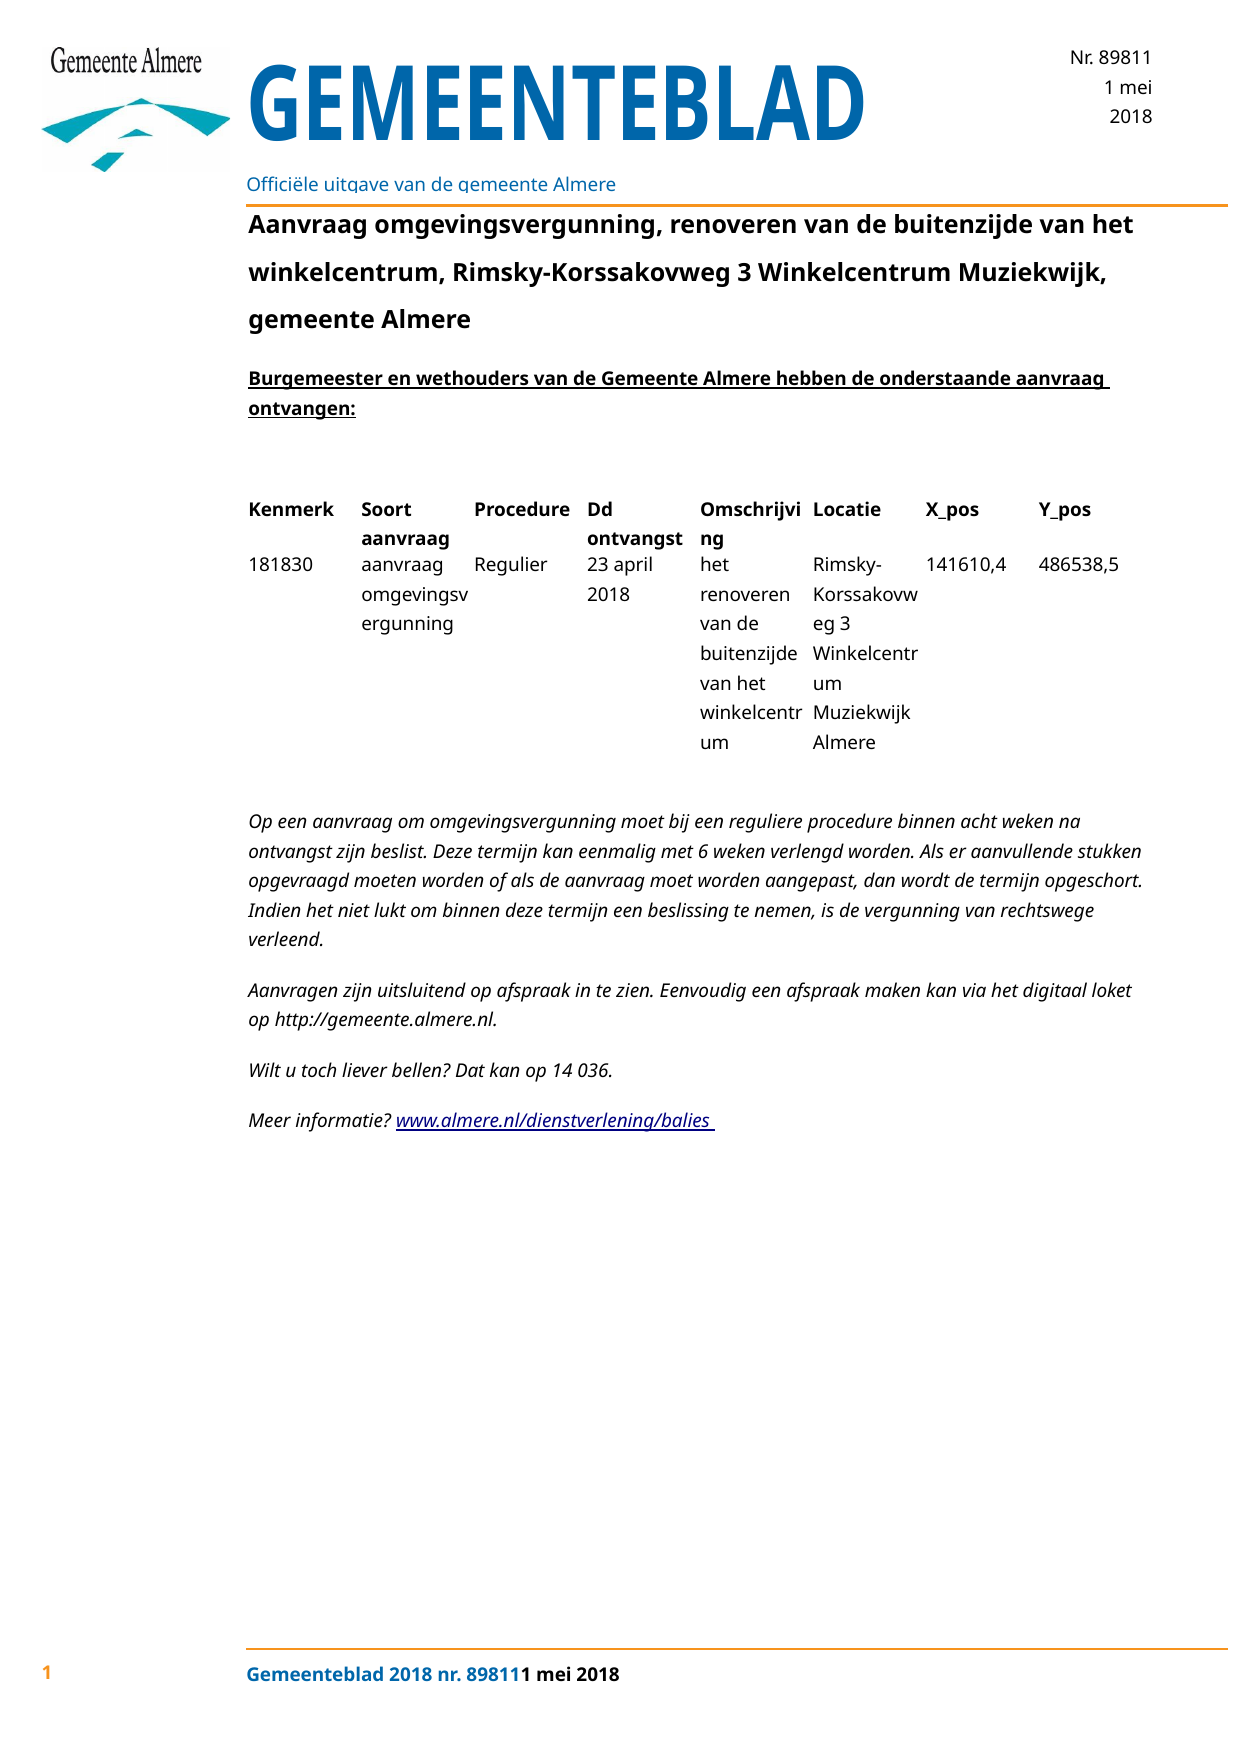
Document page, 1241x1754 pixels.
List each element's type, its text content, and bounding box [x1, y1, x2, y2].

table_cell aanvraag omgevingsvergunning [361, 551, 474, 754]
table_cell 486538,5 [1039, 551, 1152, 754]
table_cell 23 april 2018 [587, 551, 700, 754]
text Wilt u toch liever bellen? Dat kan op 14 036. [248, 1057, 1152, 1083]
table_header Locatie [813, 496, 926, 551]
table_cell 181830 [248, 551, 361, 754]
text Aanvragen zijn uitsluitend op afspraak in te zien. Eenvoudig een afspraak maken kan via het digitaal loket op http://gemeente.almere.nl. [248, 977, 1152, 1032]
table_cell 141610,4 [926, 551, 1038, 754]
table_header Procedure [474, 496, 587, 551]
table_header Y_pos [1039, 496, 1152, 551]
text Burgemeester en wethouders van de Gemeente Almere hebben de onderstaande aanvraag ontvangen: [248, 366, 1152, 421]
table_header Soort aanvraag [361, 496, 474, 551]
table_header Kenmerk [248, 496, 361, 551]
text Aanvraag omgevingsvergunning, renoveren van de buitenzijde van het winkelcentrum, Rimsky-Korssakovweg 3 Winkelcentrum Muziekwijk, gemeente Almere [248, 207, 1152, 336]
text Meer informatie? www.almere.nl/dienstverlening/balies [248, 1107, 1152, 1133]
table_cell het renoveren van de buitenzijde van het winkelcentrum [700, 551, 813, 754]
table_header Omschrijving [700, 496, 813, 551]
table_header X_pos [926, 496, 1038, 551]
text Op een aanvraag om omgevingsvergunning moet bij een reguliere procedure binnen acht weken na ontvangst zijn beslist. Deze termijn kan eenmalig met 6 weken verlengd worden. Als er aanvullende stukken opgevraagd moeten worden of als de aanvraag moet worden aangepast, dan wordt de termijn opgeschort. Indien het niet lukt om binnen deze termijn een beslissing te nemen, is de vergunning van rechtswege verleend. [248, 808, 1152, 952]
picture [41, 47, 231, 172]
table_header Dd ontvangst [587, 496, 700, 551]
table_cell Regulier [474, 551, 587, 754]
table_cell Rimsky-Korssakovweg 3 Winkelcentrum Muziekwijk Almere [813, 551, 926, 754]
